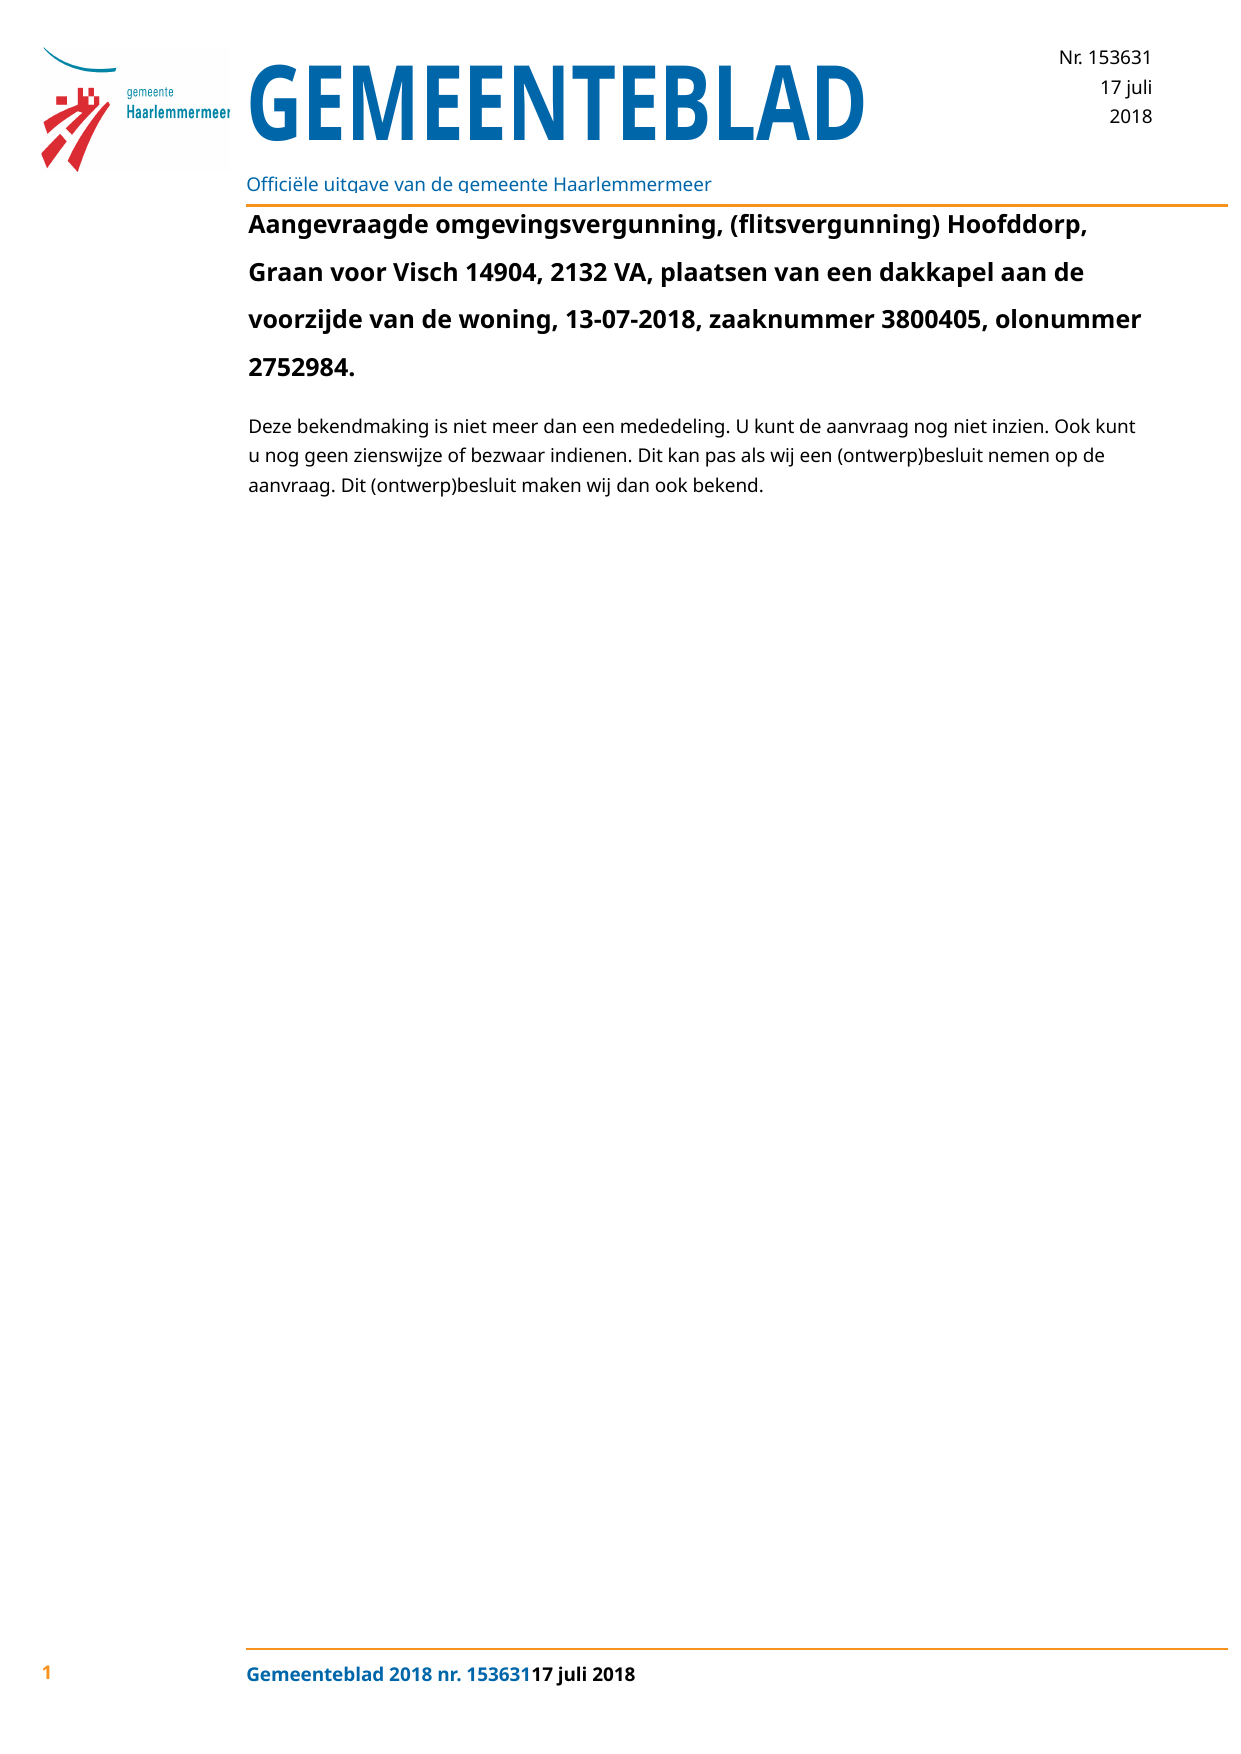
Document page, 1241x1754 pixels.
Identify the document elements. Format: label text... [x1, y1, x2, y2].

text Deze bekendmaking is niet meer dan een mededeling. U kunt de aanvraag nog niet inzien. Ook kunt u nog geen zienswijze of bezwaar indienen. Dit kan pas als wij een (ontwerp)besluit nemen op de aanvraag. Dit (ontwerp)besluit maken wij dan ook bekend. [248, 413, 1152, 498]
picture [41, 47, 231, 172]
text Aangevraagde omgevingsvergunning, (flitsvergunning) Hoofddorp, Graan voor Visch 14904, 2132 VA, plaatsen van een dakkapel aan de voorzijde van de woning, 13-07-2018, zaaknummer 3800405, olonummer 2752984. [248, 207, 1152, 384]
